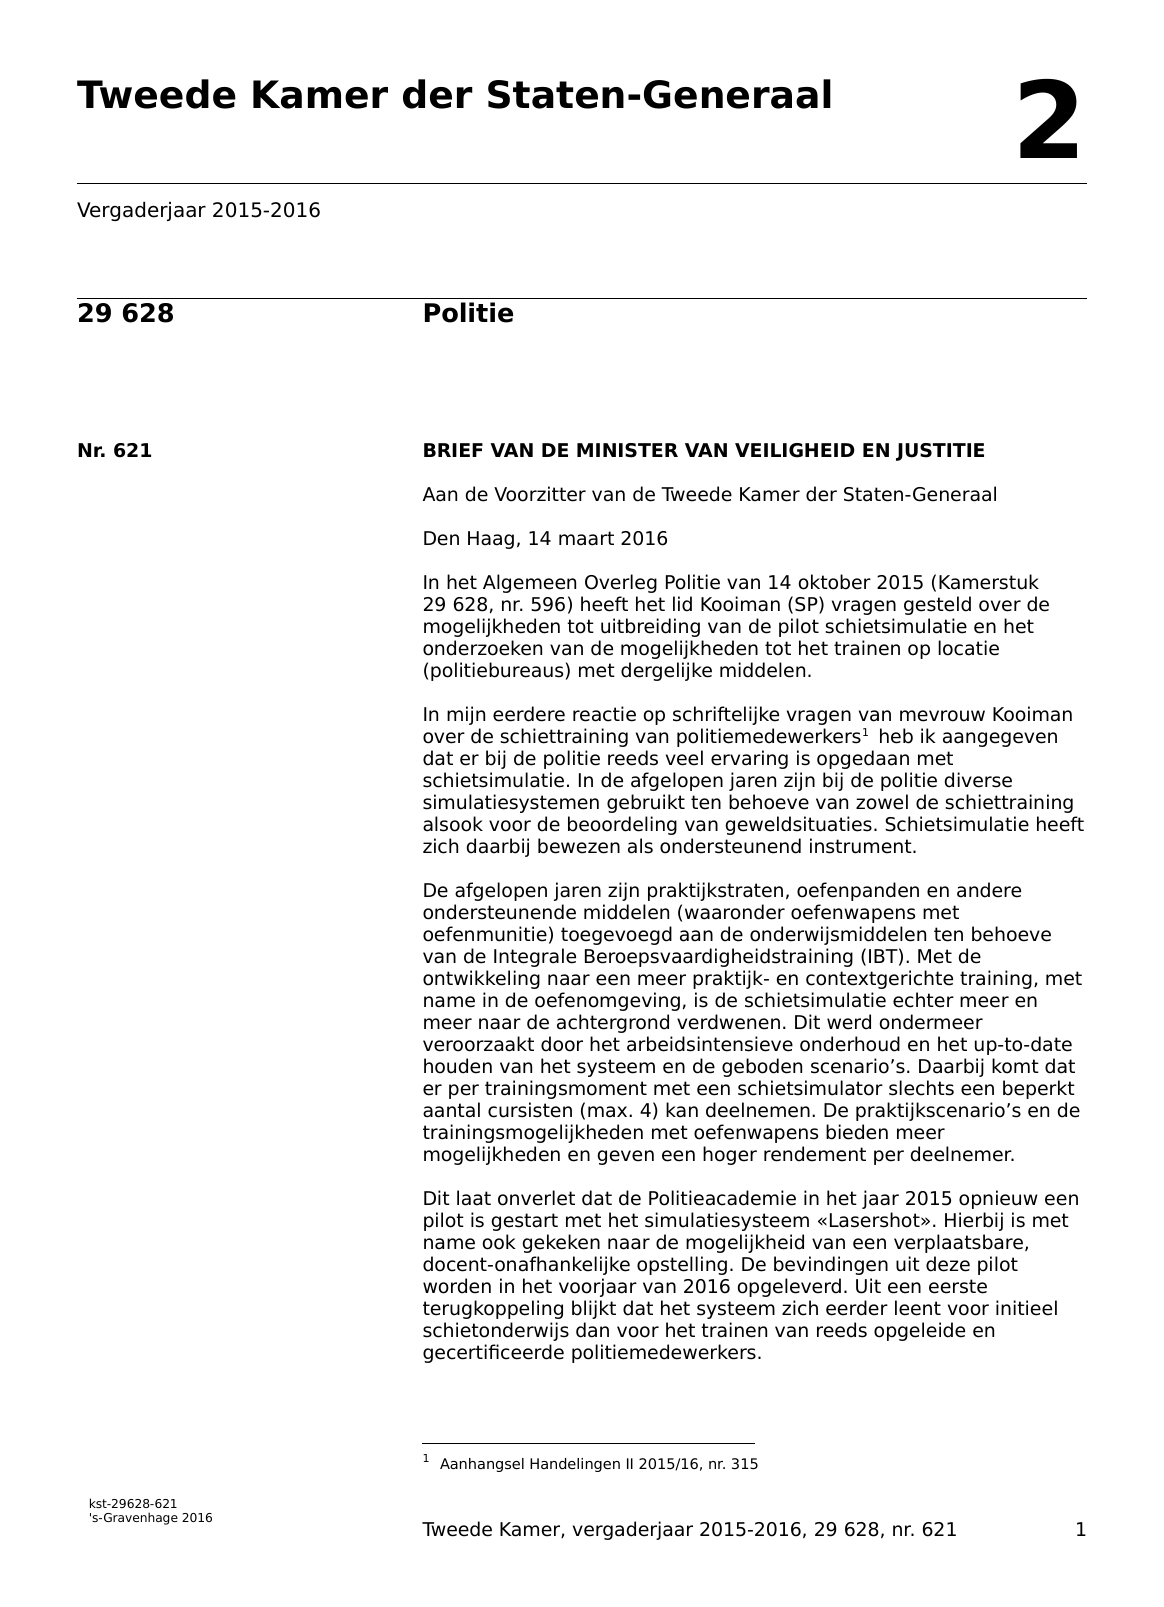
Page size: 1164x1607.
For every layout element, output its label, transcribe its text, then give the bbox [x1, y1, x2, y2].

table_header 2 [886, 59, 1087, 183]
text Aan de Voorzitter van de Tweede Kamer der Staten-Generaal [422, 484, 1087, 506]
text Dit laat onverlet dat de Politieacademie in het jaar 2015 opnieuw een pilot is gestart met het simulatiesysteem «Lasershot». Hierbij is met name ook gekeken naar de mogelijkheid van een verplaatsbare, docent-onafhankelijke opstelling. De bevindingen uit deze pilot worden in het voorjaar van 2016 opgeleverd. Uit een eerste terugkoppeling blijkt dat het systeem zich eerder leent voor initieel schietonderwijs dan voor het trainen van reeds opgeleide en gecertificeerde politiemedewerkers. [422, 1188, 1087, 1364]
text kst-29628-621 [88, 1497, 323, 1511]
text In mijn eerdere reactie op schriftelijke vragen van mevrouw Kooiman over de schiettraining van politiemedewerkers heb ik aangegeven dat er bij de politie reeds veel ervaring is opgedaan met schietsimulatie. In de afgelopen jaren zijn bij de politie diverse simulatiesystemen gebruikt ten behoeve van zowel de schiettraining alsook voor de beoordeling van geweldsituaties. Schietsimulatie heeft zich daarbij bewezen als ondersteunend instrument. [422, 704, 1087, 858]
text De afgelopen jaren zijn praktijkstraten, oefenpanden en andere ondersteunende middelen (waaronder oefenwapens met oefenmunitie) toegevoegd aan de onderwijsmiddelen ten behoeve van de Integrale Beroepsvaardigheidstraining (IBT). Met de ontwikkeling naar een meer praktijk- en contextgerichte training, met name in de oefenomgeving, is de schietsimulatie echter meer en meer naar de achtergrond verdwenen. Dit werd ondermeer veroorzaakt door het arbeidsintensieve onderhoud en het up-to-date houden van het systeem en de geboden scenario’s. Daarbij komt dat er per trainingsmoment met een schietsimulator slechts een beperkt aantal cursisten (max. 4) kan deelnemen. De praktijkscenario’s en de trainingsmogelijkheden met oefenwapens bieden meer mogelijkheden en geven een hoger rendement per deelnemer. [422, 880, 1087, 1166]
table_header Tweede Kamer der Staten-Generaal [77, 59, 886, 183]
subtitle 29 628 Politie [77, 299, 1087, 329]
text 's-Gravenhage 2016 [88, 1511, 323, 1525]
text Aanhangsel Handelingen II 2015/16, nr. 315 [422, 1452, 1087, 1474]
text In het Algemeen Overleg Politie van 14 oktober 2015 (Kamerstuk 29 628, nr. 596) heeft het lid Kooiman (SP) vragen gesteld over de mogelijkheden tot uitbreiding van de pilot schietsimulatie en het onderzoeken van de mogelijkheden tot het trainen op locatie (politiebureaus) met dergelijke middelen. [422, 572, 1087, 682]
table_cell Vergaderjaar 2015-2016 [77, 184, 1087, 298]
subtitle Nr. 621 BRIEF VAN DE MINISTER VAN VEILIGHEID EN JUSTITIE [77, 440, 1087, 462]
text Den Haag, 14 maart 2016 [422, 528, 1087, 550]
